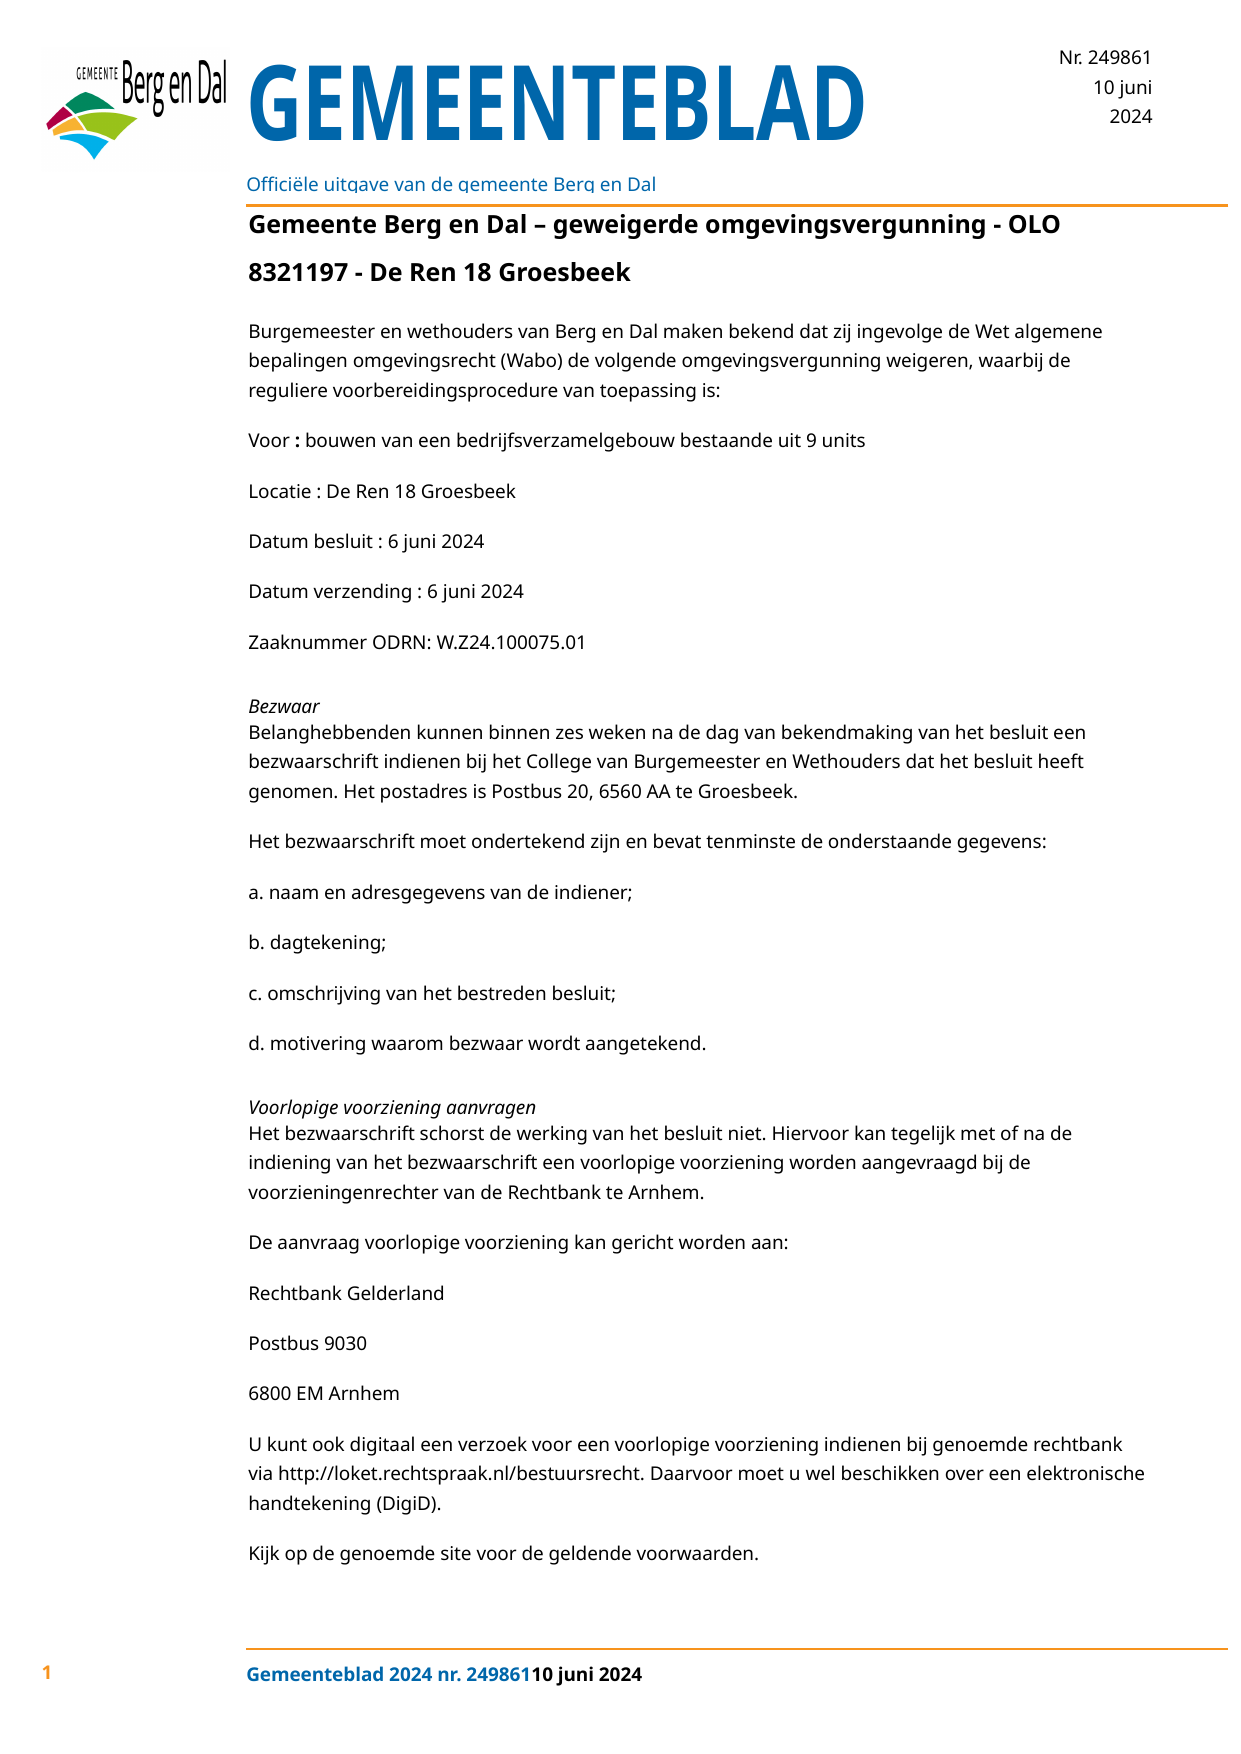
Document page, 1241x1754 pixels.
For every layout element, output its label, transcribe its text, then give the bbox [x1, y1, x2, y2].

text Rechtbank Gelderland [248, 1280, 1152, 1306]
picture [41, 47, 231, 172]
text d. motivering waarom bezwaar wordt aangetekend. [248, 1030, 1152, 1056]
text Het bezwaarschrift schorst de werking van het besluit niet. Hiervoor kan tegelijk met of na de indiening van het bezwaarschrift een voorlopige voorziening worden aangevraagd bij de voorzieningenrechter van de Rechtbank te Arnhem. [248, 1120, 1152, 1205]
text Voor : bouwen van een bedrijfsverzamelgebouw bestaande uit 9 units [248, 427, 1152, 453]
text Postbus 9030 [248, 1330, 1152, 1356]
text Bezwaar [248, 693, 1152, 719]
text 6800 EM Arnhem [248, 1381, 1152, 1406]
text b. dagtekening; [248, 929, 1152, 955]
text Belanghebbenden kunnen binnen zes weken na de dag van bekendmaking van het besluit een bezwaarschrift indienen bij het College van Burgemeester en Wethouders dat het besluit heeft genomen. Het postadres is Postbus 20, 6560 AA te Groesbeek. [248, 719, 1152, 804]
text Datum verzending : 6 juni 2024 [248, 579, 1152, 604]
text a. naam en adresgegevens van de indiener; [248, 879, 1152, 904]
text U kunt ook digitaal een verzoek voor een voorlopige voorziening indienen bij genoemde rechtbank via http://loket.rechtspraak.nl/bestuursrecht. Daarvoor moet u wel beschikken over een elektronische handtekening (DigiD). [248, 1431, 1152, 1516]
text De aanvraag voorlopige voorziening kan gericht worden aan: [248, 1229, 1152, 1255]
text Kijk op de genoemde site voor de geldende voorwaarden. [248, 1541, 1152, 1566]
text Voorlopige voorziening aanvragen [248, 1094, 1152, 1120]
text c. omschrijving van het bestreden besluit; [248, 980, 1152, 1005]
text Datum besluit : 6 juni 2024 [248, 528, 1152, 554]
text Zaaknummer ODRN: W.Z24.100075.01 [248, 629, 1152, 655]
text Het bezwaarschrift moet ondertekend zijn en bevat tenminste de onderstaande gegevens: [248, 828, 1152, 854]
text Gemeente Berg en Dal – geweigerde omgevingsvergunning - OLO 8321197 - De Ren 18 Groesbeek [248, 207, 1152, 288]
text Burgemeester en wethouders van Berg en Dal maken bekend dat zij ingevolge de Wet algemene bepalingen omgevingsrecht (Wabo) de volgende omgevingsvergunning weigeren, waarbij de reguliere voorbereidingsprocedure van toepassing is: [248, 318, 1152, 403]
text Locatie : De Ren 18 Groesbeek [248, 478, 1152, 504]
